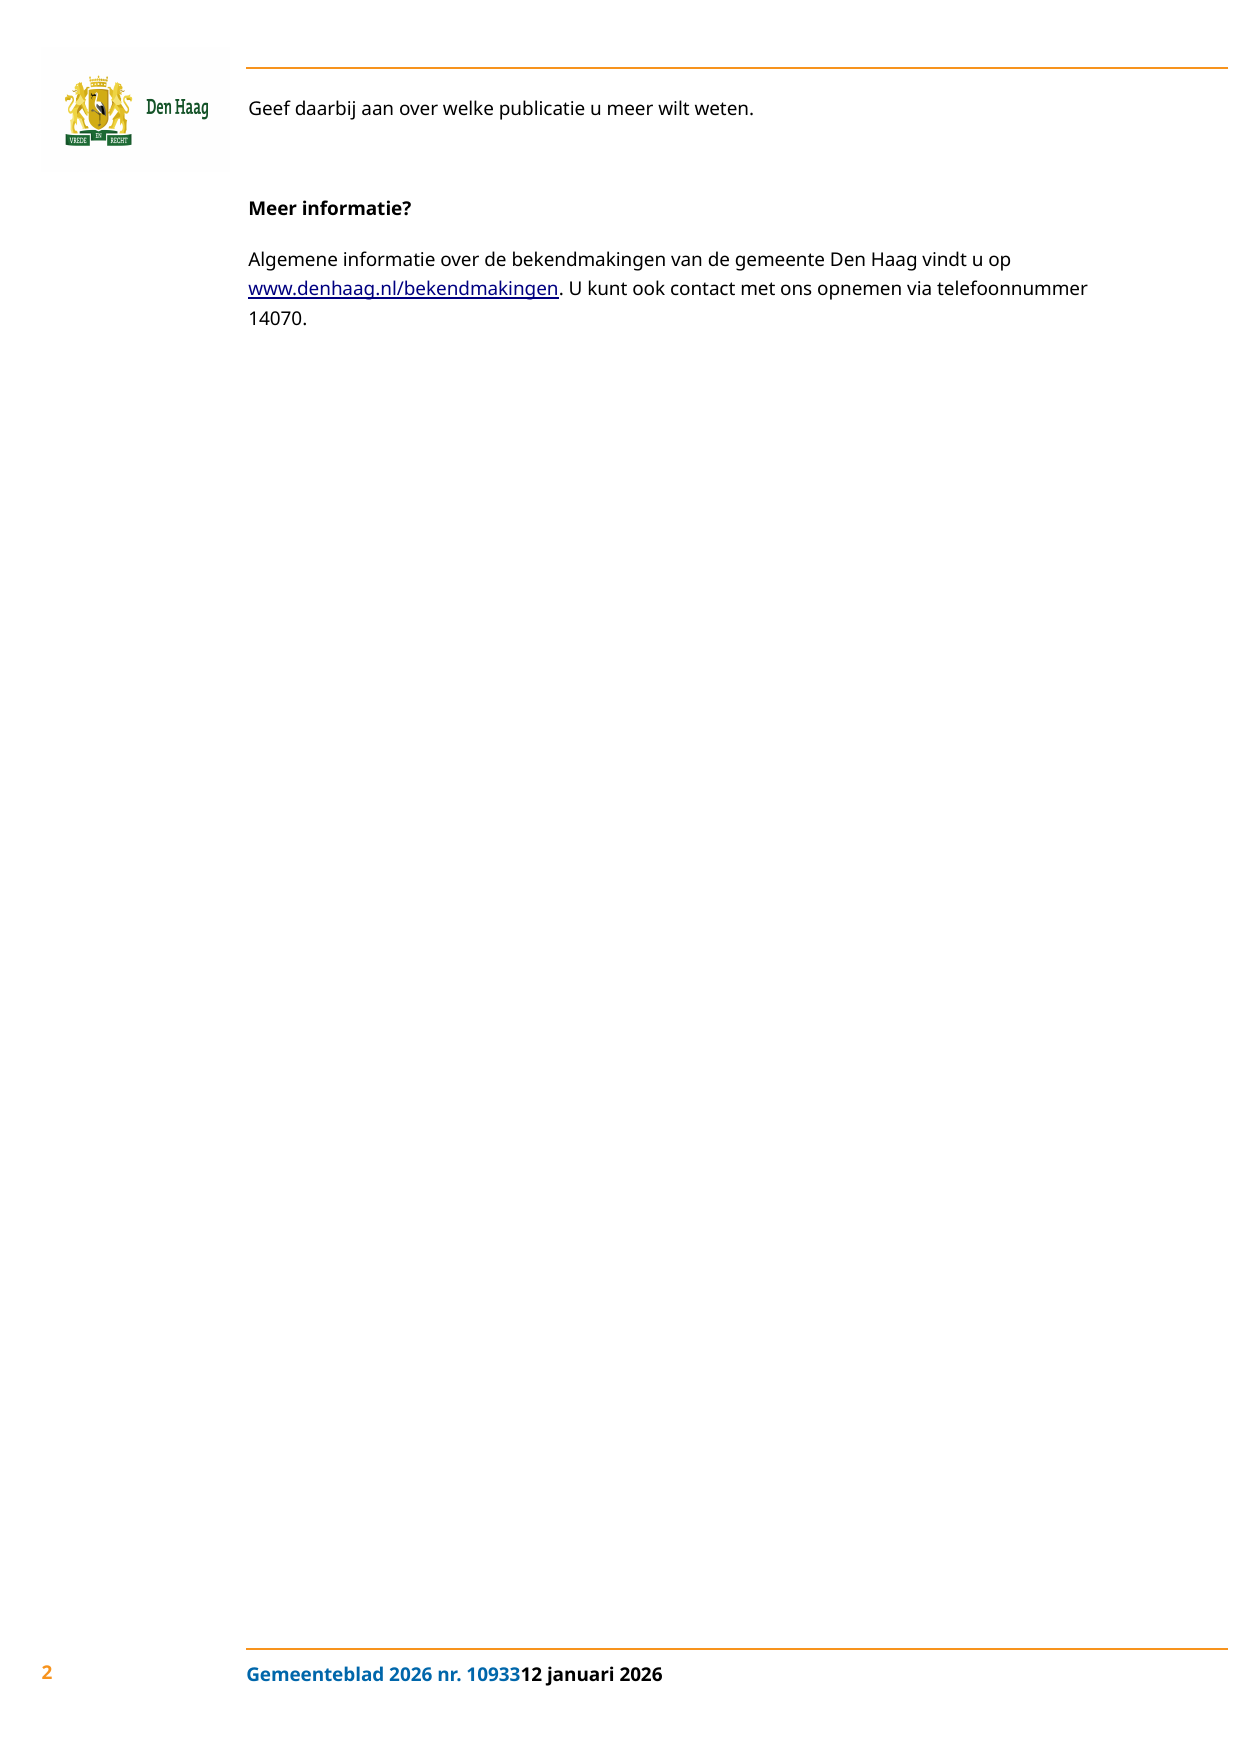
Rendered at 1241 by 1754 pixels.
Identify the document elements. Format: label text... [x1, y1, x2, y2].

text Meer informatie? [248, 196, 1152, 221]
text Geef daarbij aan over welke publicatie u meer wilt weten. [248, 95, 1152, 121]
picture [41, 47, 231, 172]
text Algemene informatie over de bekendmakingen van de gemeente Den Haag vindt u op www.denhaag.nl/bekendmakingen. U kunt ook contact met ons opnemen via telefoonnummer 14070. [248, 246, 1152, 331]
